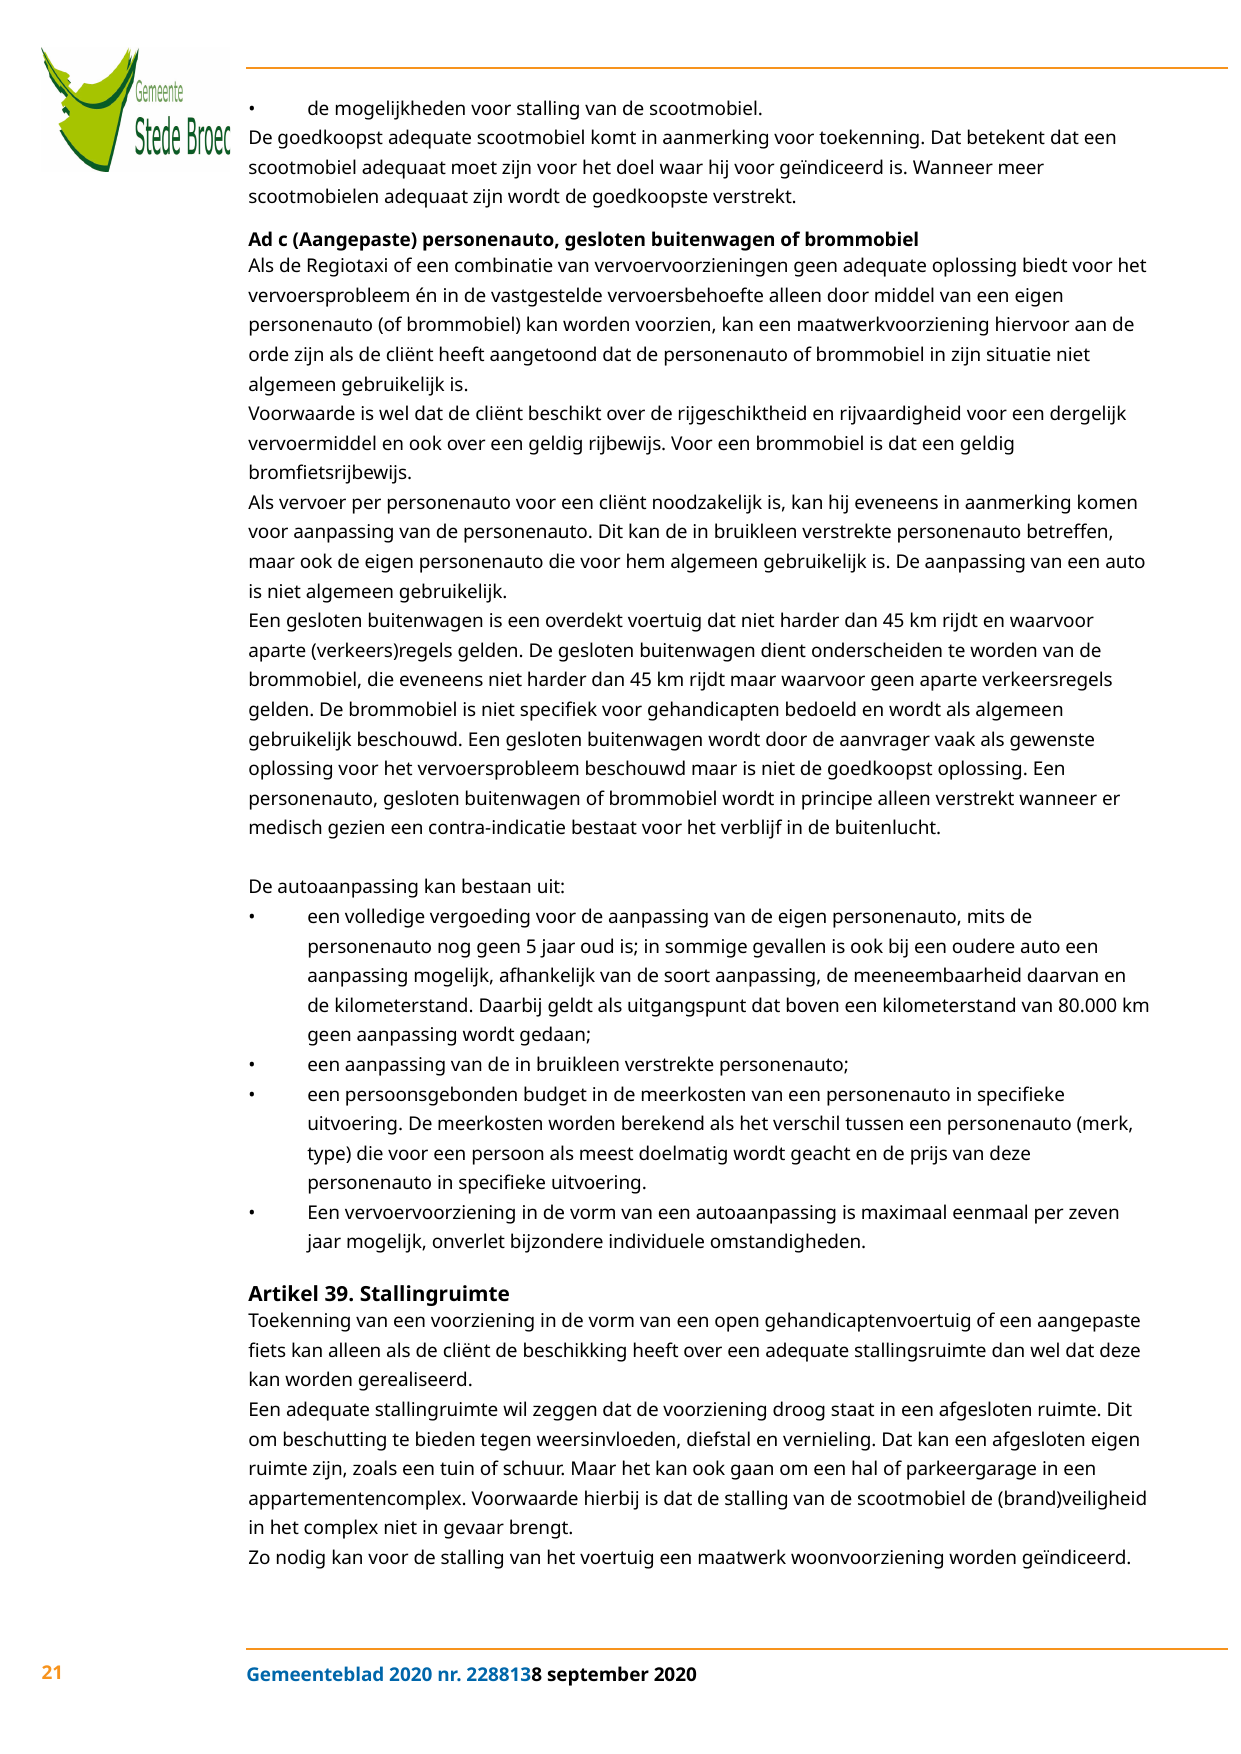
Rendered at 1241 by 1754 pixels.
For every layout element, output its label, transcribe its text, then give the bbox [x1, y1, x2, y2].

text Als vervoer per personenauto voor een cliënt noodzakelijk is, kan hij eveneens in aanmerking komen voor aanpassing van de personenauto. Dit kan de in bruikleen verstrekte personenauto betreffen, maar ook de eigen personenauto die voor hem algemeen gebruikelijk is. De aanpassing van een auto is niet algemeen gebruikelijk. [248, 489, 1152, 603]
text Ad c (Aangepaste) personenauto, gesloten buitenwagen of brommobiel [248, 227, 1152, 252]
list Een vervoervoorziening in de vorm van een autoaanpassing is maximaal eenmaal per zeven jaar mogelijk, onverlet bijzondere individuele omstandigheden. [248, 1199, 1152, 1254]
text Zo nodig kan voor de stalling van het voertuig een maatwerk woonvoorziening worden geïndiceerd. [248, 1544, 1152, 1570]
text Toekenning van een voorziening in de vorm van een open gehandicaptenvoertuig of een aangepaste fiets kan alleen als de cliënt de beschikking heeft over een adequate stallingsruimte dan wel dat deze kan worden gerealiseerd. [248, 1307, 1152, 1392]
picture [41, 47, 231, 172]
list een persoonsgebonden budget in de meerkosten van een personenauto in specifieke uitvoering. De meerkosten worden berekend als het verschil tussen een personenauto (merk, type) die voor een persoon als meest doelmatig wordt geacht en de prijs van deze personenauto in specifieke uitvoering. [248, 1081, 1152, 1195]
list een aanpassing van de in bruikleen verstrekte personenauto; [248, 1051, 1152, 1077]
list de mogelijkheden voor stalling van de scootmobiel. [248, 95, 1152, 121]
text Voorwaarde is wel dat de cliënt beschikt over de rijgeschiktheid en rijvaardigheid voor een dergelijk vervoermiddel en ook over een geldig rijbewijs. Voor een brommobiel is dat een geldig bromfietsrijbewijs. [248, 400, 1152, 485]
text De goedkoopst adequate scootmobiel komt in aanmerking voor toekenning. Dat betekent dat een scootmobiel adequaat moet zijn voor het doel waar hij voor geïndiceerd is. Wanneer meer scootmobielen adequaat zijn wordt de goedkoopste verstrekt. [248, 124, 1152, 209]
text Een adequate stallingruimte wil zeggen dat de voorziening droog staat in een afgesloten ruimte. Dit om beschutting te bieden tegen weersinvloeden, diefstal en vernieling. Dat kan een afgesloten eigen ruimte zijn, zoals een tuin of schuur. Maar het kan ook gaan om een hal of parkeergarage in een appartementencomplex. Voorwaarde hierbij is dat de stalling van de scootmobiel de (brand)veiligheid in het complex niet in gevaar brengt. [248, 1396, 1152, 1540]
text Als de Regiotaxi of een combinatie van vervoervoorzieningen geen adequate oplossing biedt voor het vervoersprobleem én in de vastgestelde vervoersbehoefte alleen door middel van een eigen personenauto (of brommobiel) kan worden voorzien, kan een maatwerkvoorziening hiervoor aan de orde zijn als de cliënt heeft aangetoond dat de personenauto of brommobiel in zijn situatie niet algemeen gebruikelijk is. [248, 252, 1152, 396]
text Een gesloten buitenwagen is een overdekt voertuig dat niet harder dan 45 km rijdt en waarvoor aparte (verkeers)regels gelden. De gesloten buitenwagen dient onderscheiden te worden van de brommobiel, die eveneens niet harder dan 45 km rijdt maar waarvoor geen aparte verkeersregels gelden. De brommobiel is niet specifiek voor gehandicapten bedoeld en wordt als algemeen gebruikelijk beschouwd. Een gesloten buitenwagen wordt door de aanvrager vaak als gewenste oplossing voor het vervoersprobleem beschouwd maar is niet de goedkoopst oplossing. Een personenauto, gesloten buitenwagen of brommobiel wordt in principe alleen verstrekt wanneer er medisch gezien een contra-indicatie bestaat voor het verblijf in de buitenlucht. [248, 607, 1152, 840]
text De autoaanpassing kan bestaan uit: [248, 874, 1152, 899]
text Artikel 39. Stallingruimte [248, 1279, 1152, 1307]
list een volledige vergoeding voor de aanpassing van de eigen personenauto, mits de personenauto nog geen 5 jaar oud is; in sommige gevallen is ook bij een oudere auto een aanpassing mogelijk, afhankelijk van de soort aanpassing, de meeneembaarheid daarvan en de kilometerstand. Daarbij geldt als uitgangspunt dat boven een kilometerstand van 80.000 km geen aanpassing wordt gedaan; [248, 903, 1152, 1047]
